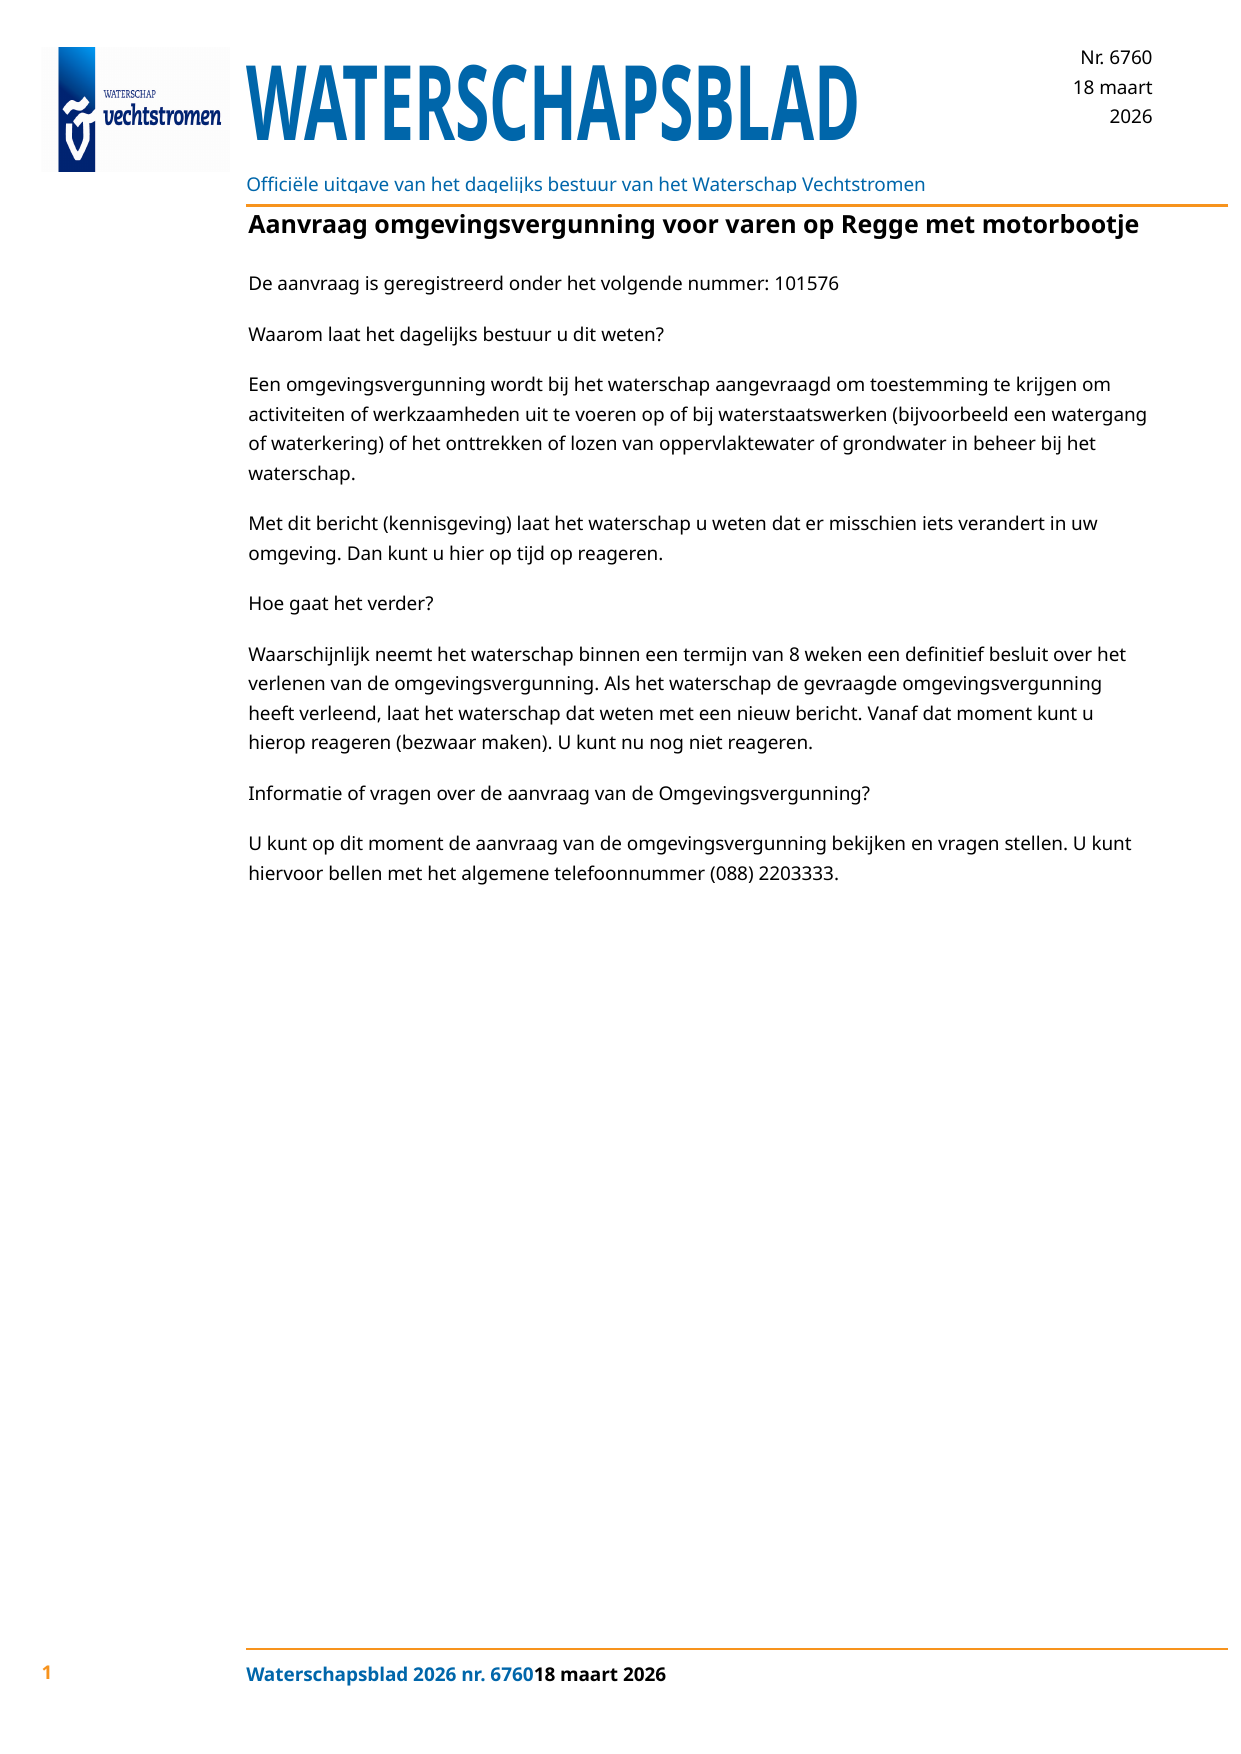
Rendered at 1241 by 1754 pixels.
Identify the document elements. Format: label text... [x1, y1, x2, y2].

text Waarschijnlijk neemt het waterschap binnen een termijn van 8 weken een definitief besluit over het verlenen van de omgevingsvergunning. Als het waterschap de gevraagde omgevingsvergunning heeft verleend, laat het waterschap dat weten met een nieuw bericht. Vanaf dat moment kunt u hierop reageren (bezwaar maken). U kunt nu nog niet reageren. [248, 641, 1152, 755]
text U kunt op dit moment de aanvraag van de omgevingsvergunning bekijken en vragen stellen. U kunt hiervoor bellen met het algemene telefoonnummer (088) 2203333. [248, 830, 1152, 886]
text Waarom laat het dagelijks bestuur u dit weten? [248, 321, 1152, 346]
picture [41, 47, 231, 172]
text Met dit bericht (kennisgeving) laat het waterschap u weten dat er misschien iets verandert in uw omgeving. Dan kunt u hier op tijd op reageren. [248, 510, 1152, 566]
text Informatie of vragen over de aanvraag van de Omgevingsvergunning? [248, 780, 1152, 806]
text De aanvraag is geregistreerd onder het volgende nummer: 101576 [248, 270, 1152, 296]
text Aanvraag omgevingsvergunning voor varen op Regge met motorbootje [248, 207, 1152, 241]
text Een omgevingsvergunning wordt bij het waterschap aangevraagd om toestemming te krijgen om activiteiten of werkzaamheden uit te voeren op of bij waterstaatswerken (bijvoorbeeld een watergang of waterkering) of het onttrekken of lozen van oppervlaktewater of grondwater in beheer bij het waterschap. [248, 371, 1152, 486]
text Hoe gaat het verder? [248, 590, 1152, 616]
